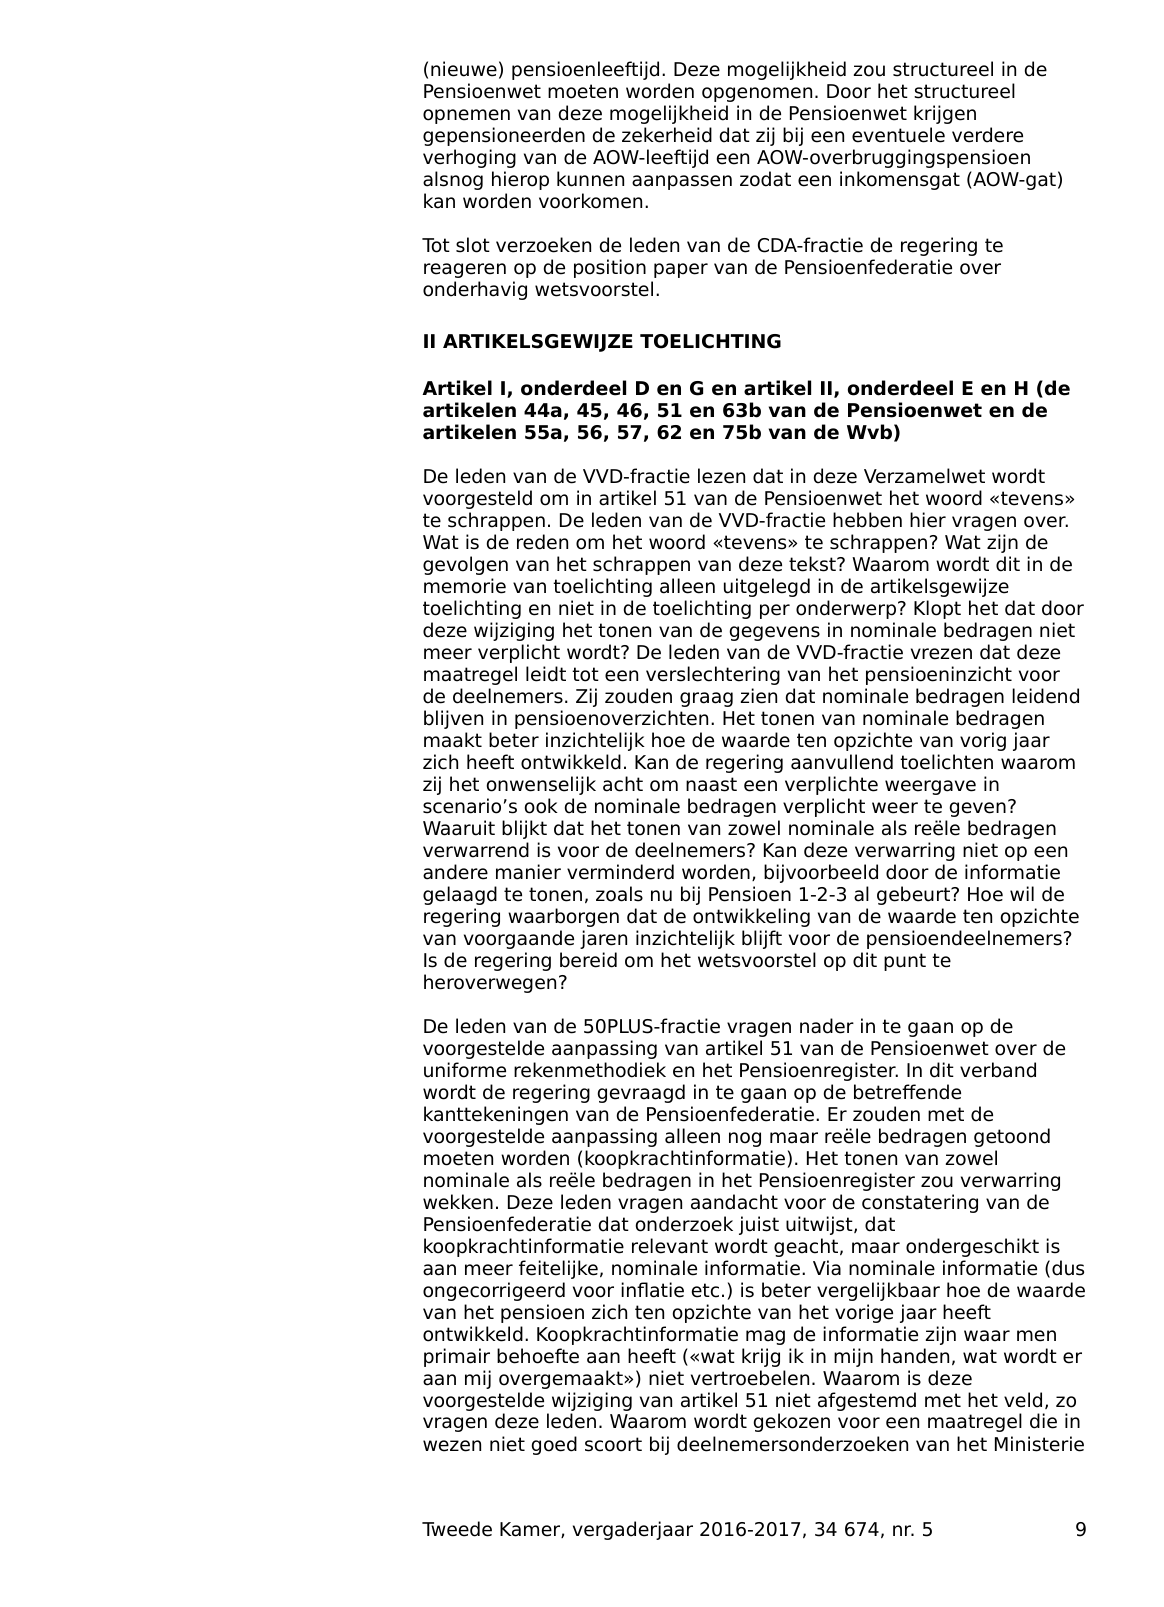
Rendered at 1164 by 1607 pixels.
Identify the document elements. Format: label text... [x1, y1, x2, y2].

text De leden van de 50PLUS-fractie vragen nader in te gaan op de voorgestelde aanpassing van artikel 51 van de Pensioenwet over de uniforme rekenmethodiek en het Pensioenregister. In dit verband wordt de regering gevraagd in te gaan op de betreffende kanttekeningen van de Pensioenfederatie. Er zouden met de voorgestelde aanpassing alleen nog maar reële bedragen getoond moeten worden (koopkrachtinformatie). Het tonen van zowel nominale als reële bedragen in het Pensioenregister zou verwarring wekken. Deze leden vragen aandacht voor de constatering van de Pensioenfederatie dat onderzoek juist uitwijst, dat koopkrachtinformatie relevant wordt geacht, maar ondergeschikt is aan meer feitelijke, nominale informatie. Via nominale informatie (dus ongecorrigeerd voor inflatie etc.) is beter vergelijkbaar hoe de waarde van het pensioen zich ten opzichte van het vorige jaar heeft ontwikkeld. Koopkrachtinformatie mag de informatie zijn waar men primair behoefte aan heeft («wat krijg ik in mijn handen, wat wordt er aan mij overgemaakt») niet vertroebelen. Waarom is deze voorgestelde wijziging van artikel 51 niet afgestemd met het veld, zo vragen deze leden. Waarom wordt gekozen voor een maatregel die in wezen niet goed scoort bij deelnemersonderzoeken van het Ministerie [422, 1016, 1087, 1455]
text De leden van de VVD-fractie lezen dat in deze Verzamelwet wordt voorgesteld om in artikel 51 van de Pensioenwet het woord «tevens» te schrappen. De leden van de VVD-fractie hebben hier vragen over. Wat is de reden om het woord «tevens» te schrappen? Wat zijn de gevolgen van het schrappen van deze tekst? Waarom wordt dit in de memorie van toelichting alleen uitgelegd in de artikelsgewijze toelichting en niet in de toelichting per onderwerp? Klopt het dat door deze wijziging het tonen van de gegevens in nominale bedragen niet meer verplicht wordt? De leden van de VVD-fractie vrezen dat deze maatregel leidt tot een verslechtering van het pensioeninzicht voor de deelnemers. Zij zouden graag zien dat nominale bedragen leidend blijven in pensioenoverzichten. Het tonen van nominale bedragen maakt beter inzichtelijk hoe de waarde ten opzichte van vorig jaar zich heeft ontwikkeld. Kan de regering aanvullend toelichten waarom zij het onwenselijk acht om naast een verplichte weergave in scenario’s ook de nominale bedragen verplicht weer te geven? Waaruit blijkt dat het tonen van zowel nominale als reële bedragen verwarrend is voor de deelnemers? Kan deze verwarring niet op een andere manier verminderd worden, bijvoorbeeld door de informatie gelaagd te tonen, zoals nu bij Pensioen 1-2-3 al gebeurt? Hoe wil de regering waarborgen dat de ontwikkeling van de waarde ten opzichte van voorgaande jaren inzichtelijk blijft voor de pensioendeelnemers? Is de regering bereid om het wetsvoorstel op dit punt te heroverwegen? [422, 466, 1087, 994]
subtitle Artikel I, onderdeel D en G en artikel II, onderdeel E en H (de artikelen 44a, 45, 46, 51 en 63b van de Pensioenwet en de artikelen 55a, 56, 57, 62 en 75b van de Wvb) [422, 378, 1087, 444]
text Tot slot verzoeken de leden van de CDA-fractie de regering te reageren op de position paper van de Pensioenfederatie over onderhavig wetsvoorstel. [422, 235, 1087, 301]
text (nieuwe) pensioenleeftijd. Deze mogelijkheid zou structureel in de Pensioenwet moeten worden opgenomen. Door het structureel opnemen van deze mogelijkheid in de Pensioenwet krijgen gepensioneerden de zekerheid dat zij bij een eventuele verdere verhoging van de AOW-leeftijd een AOW-overbruggingspensioen alsnog hierop kunnen aanpassen zodat een inkomensgat (AOW-gat) kan worden voorkomen. [422, 59, 1087, 213]
subtitle II ARTIKELSGEWIJZE TOELICHTING [422, 331, 1087, 353]
